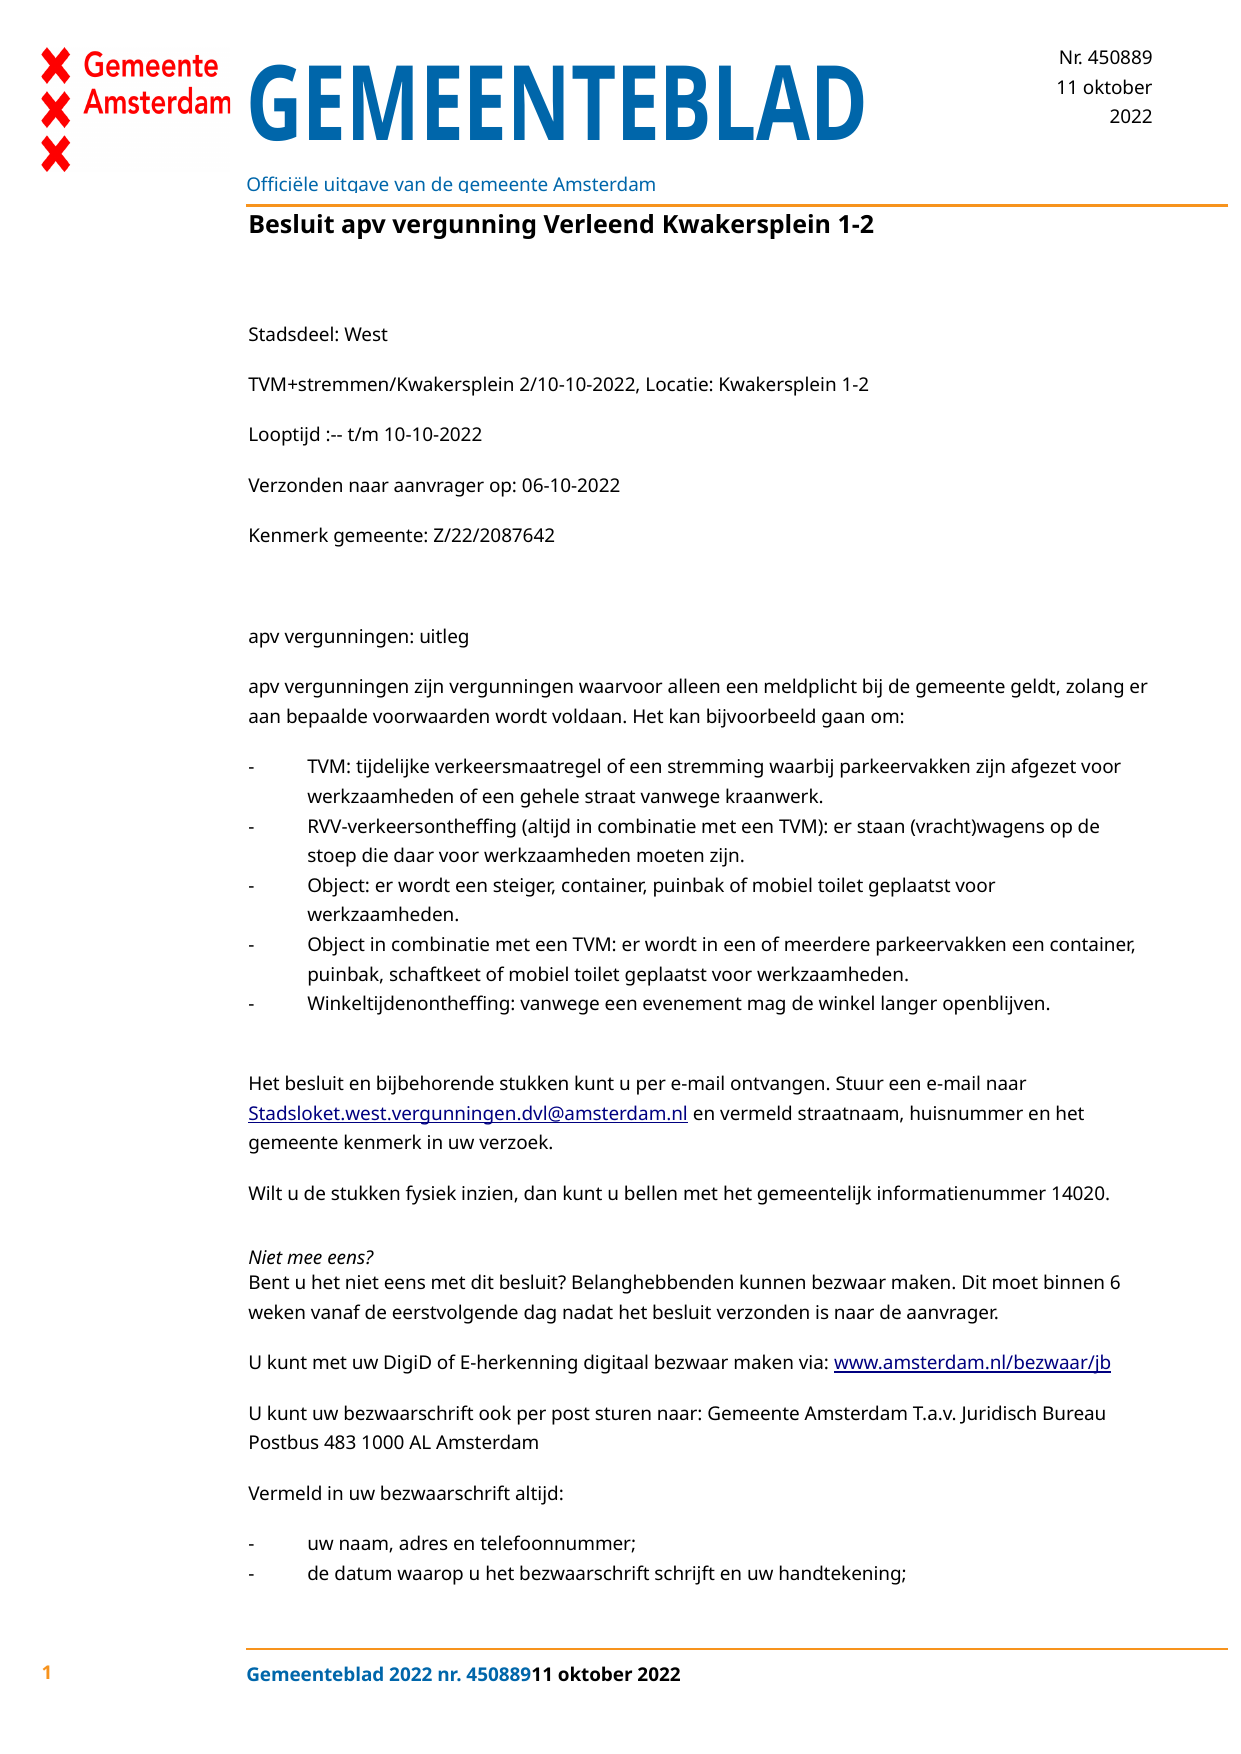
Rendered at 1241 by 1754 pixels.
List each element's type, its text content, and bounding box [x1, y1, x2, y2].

text Kenmerk gemeente: Z/22/2087642 [248, 522, 1152, 548]
text apv vergunningen zijn vergunningen waarvoor alleen een meldplicht bij de gemeente geldt, zolang er aan bepaalde voorwaarden wordt voldaan. Het kan bijvoorbeeld gaan om: [248, 674, 1152, 729]
text Bent u het niet eens met dit besluit? Belanghebbenden kunnen bezwaar maken. Dit moet binnen 6 weken vanaf de eerstvolgende dag nadat het besluit verzonden is naar de aanvrager. [248, 1269, 1152, 1325]
list RVV-verkeersontheffing (altijd in combinatie met een TVM): er staan (vracht)wagens op de stoep die daar voor werkzaamheden moeten zijn. [248, 813, 1152, 868]
list TVM: tijdelijke verkeersmaatregel of een stremming waarbij parkeervakken zijn afgezet voor werkzaamheden of een gehele straat vanwege kraanwerk. [248, 754, 1152, 809]
list Winkeltijdenontheffing: vanwege een evenement mag de winkel langer openblijven. [248, 990, 1152, 1016]
text U kunt met uw DigiD of E-herkenning digitaal bezwaar maken via: www.amsterdam.nl/bezwaar/jb [248, 1349, 1152, 1375]
list de datum waarop u het bezwaarschrift schrijft en uw handtekening; [248, 1560, 1152, 1586]
text apv vergunningen: uitleg [248, 623, 1152, 649]
picture [41, 47, 231, 172]
text Vermeld in uw bezwaarschrift altijd: [248, 1480, 1152, 1506]
text TVM+stremmen/Kwakersplein 2/10-10-2022, Locatie: Kwakersplein 1-2 [248, 371, 1152, 397]
list Object: er wordt een steiger, container, puinbak of mobiel toilet geplaatst voor werkzaamheden. [248, 872, 1152, 927]
text Looptijd :-- t/m 10-10-2022 [248, 422, 1152, 447]
list uw naam, adres en telefoonnummer; [248, 1530, 1152, 1556]
text U kunt uw bezwaarschrift ook per post sturen naar: Gemeente Amsterdam T.a.v. Juridisch Bureau Postbus 483 1000 AL Amsterdam [248, 1400, 1152, 1455]
text Wilt u de stukken fysiek inzien, dan kunt u bellen met het gemeentelijk informatienummer 14020. [248, 1180, 1152, 1206]
text Stadsdeel: West [248, 321, 1152, 346]
text Het besluit en bijbehorende stukken kunt u per e-mail ontvangen. Stuur een e-mail naar Stadsloket.west.vergunningen.dvl@amsterdam.nl en vermeld straatnaam, huisnummer en het gemeente kenmerk in uw verzoek. [248, 1070, 1152, 1155]
text Verzonden naar aanvrager op: 06-10-2022 [248, 472, 1152, 498]
list Object in combinatie met een TVM: er wordt in een of meerdere parkeervakken een container, puinbak, schaftkeet of mobiel toilet geplaatst voor werkzaamheden. [248, 931, 1152, 986]
text Niet mee eens? [248, 1244, 1152, 1269]
text Besluit apv vergunning Verleend Kwakersplein 1-2 [248, 207, 1152, 241]
